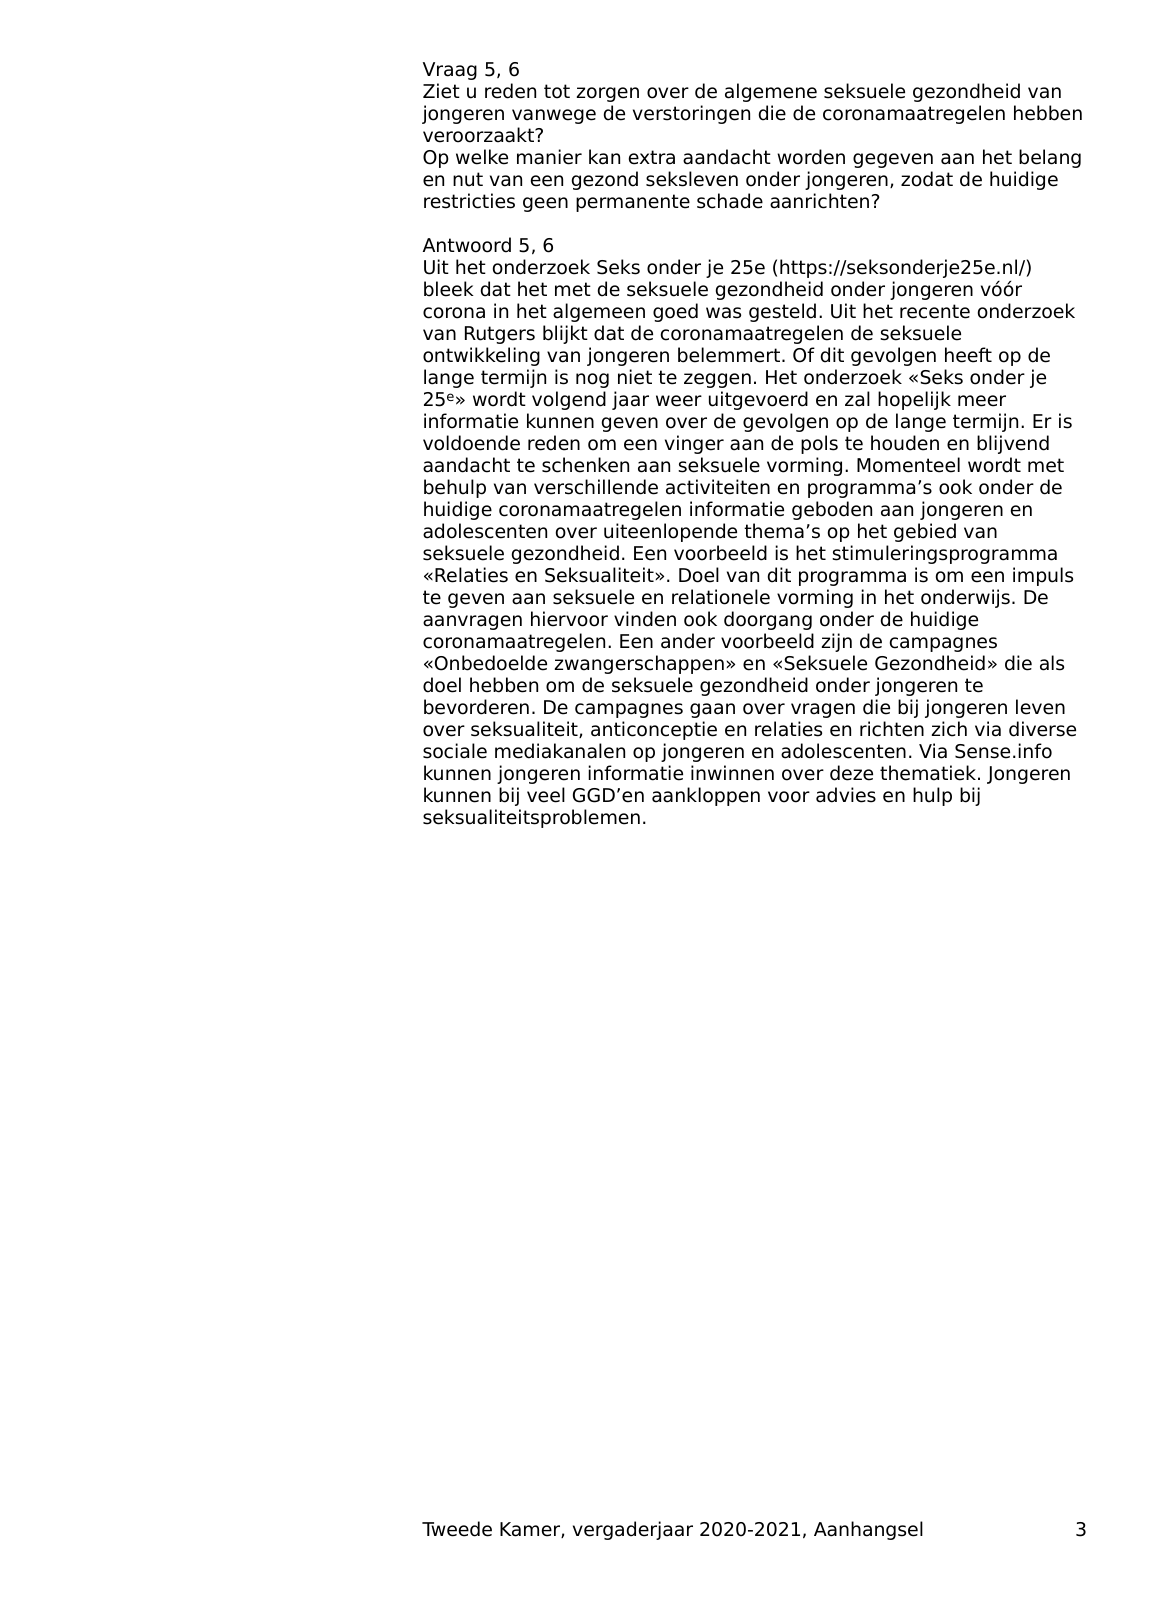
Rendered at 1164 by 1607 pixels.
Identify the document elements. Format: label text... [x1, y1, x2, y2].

text Ziet u reden tot zorgen over de algemene seksuele gezondheid van jongeren vanwege de verstoringen die de coronamaatregelen hebben veroorzaakt? [422, 81, 1087, 147]
text Vraag 5, 6 [422, 59, 1087, 81]
text Antwoord 5, 6 [422, 235, 1087, 257]
text Uit het onderzoek Seks onder je 25e (https://seksonderje25e.nl/) bleek dat het met de seksuele gezondheid onder jongeren vóór corona in het algemeen goed was gesteld. Uit het recente onderzoek van Rutgers blijkt dat de coronamaatregelen de seksuele ontwikkeling van jongeren belemmert. Of dit gevolgen heeft op de lange termijn is nog niet te zeggen. Het onderzoek «Seks onder je 25e» wordt volgend jaar weer uitgevoerd en zal hopelijk meer informatie kunnen geven over de gevolgen op de lange termijn. Er is voldoende reden om een vinger aan de pols te houden en blijvend aandacht te schenken aan seksuele vorming. Momenteel wordt met behulp van verschillende activiteiten en programma’s ook onder de huidige coronamaatregelen informatie geboden aan jongeren en adolescenten over uiteenlopende thema’s op het gebied van seksuele gezondheid. Een voorbeeld is het stimuleringsprogramma «Relaties en Seksualiteit». Doel van dit programma is om een impuls te geven aan seksuele en relationele vorming in het onderwijs. De aanvragen hiervoor vinden ook doorgang onder de huidige coronamaatregelen. Een ander voorbeeld zijn de campagnes «Onbedoelde zwangerschappen» en «Seksuele Gezondheid» die als doel hebben om de seksuele gezondheid onder jongeren te bevorderen. De campagnes gaan over vragen die bij jongeren leven over seksualiteit, anticonceptie en relaties en richten zich via diverse sociale mediakanalen op jongeren en adolescenten. Via Sense.info kunnen jongeren informatie inwinnen over deze thematiek. Jongeren kunnen bij veel GGD’en aankloppen voor advies en hulp bij seksualiteitsproblemen. [422, 257, 1087, 828]
text Op welke manier kan extra aandacht worden gegeven aan het belang en nut van een gezond seksleven onder jongeren, zodat de huidige restricties geen permanente schade aanrichten? [422, 147, 1087, 213]
